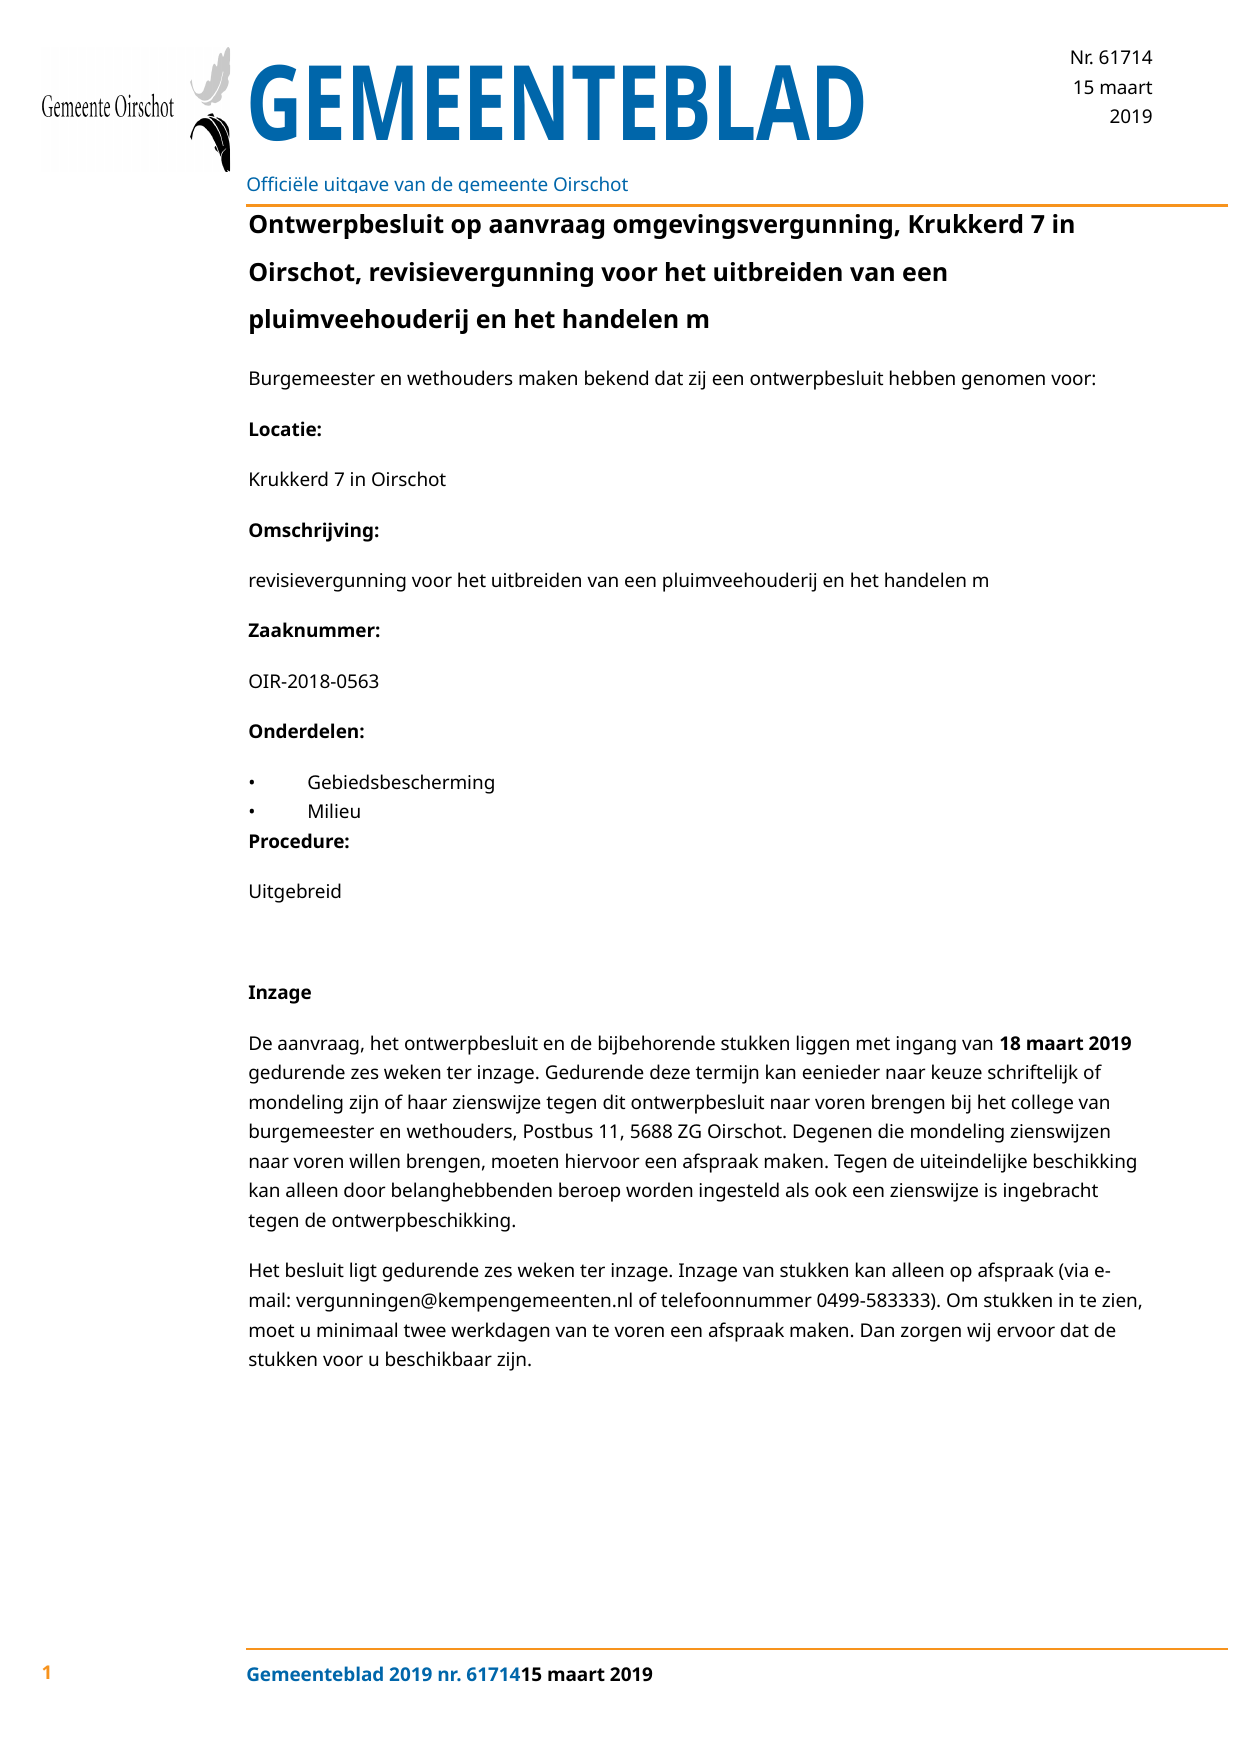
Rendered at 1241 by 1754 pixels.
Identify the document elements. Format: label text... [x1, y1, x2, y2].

text Uitgebreid [248, 878, 1152, 904]
text revisievergunning voor het uitbreiden van een pluimveehouderij en het handelen m [248, 567, 1152, 593]
text Burgemeester en wethouders maken bekend dat zij een ontwerpbesluit hebben genomen voor: [248, 366, 1152, 391]
text Procedure: [248, 828, 1152, 854]
list Milieu [248, 798, 1152, 824]
text Inzage [248, 979, 1152, 1005]
text Locatie: [248, 416, 1152, 442]
text Ontwerpbesluit op aanvraag omgevingsvergunning, Krukkerd 7 in Oirschot, revisievergunning voor het uitbreiden van een pluimveehouderij en het handelen m [248, 207, 1152, 336]
list Gebiedsbescherming [248, 769, 1152, 794]
text Krukkerd 7 in Oirschot [248, 466, 1152, 492]
text De aanvraag, het ontwerpbesluit en de bijbehorende stukken liggen met ingang van 18 maart 2019 gedurende zes weken ter inzage. Gedurende deze termijn kan eenieder naar keuze schriftelijk of mondeling zijn of haar zienswijze tegen dit ontwerpbesluit naar voren brengen bij het college van burgemeester en wethouders, Postbus 11, 5688 ZG Oirschot. Degenen die mondeling zienswijzen naar voren willen brengen, moeten hiervoor een afspraak maken. Tegen de uiteindelijke beschikking kan alleen door belanghebbenden beroep worden ingesteld als ook een zienswijze is ingebracht tegen de ontwerpbeschikking. [248, 1030, 1152, 1233]
text Het besluit ligt gedurende zes weken ter inzage. Inzage van stukken kan alleen op afspraak (via e-mail: vergunningen@kempengemeenten.nl of telefoonnummer 0499-583333). Om stukken in te zien, moet u minimaal twee werkdagen van te voren een afspraak maken. Dan zorgen wij ervoor dat de stukken voor u beschikbaar zijn. [248, 1258, 1152, 1372]
text Zaaknummer: [248, 618, 1152, 643]
text Onderdelen: [248, 718, 1152, 744]
text Omschrijving: [248, 517, 1152, 542]
text OIR-2018-0563 [248, 668, 1152, 694]
picture [41, 47, 231, 172]
